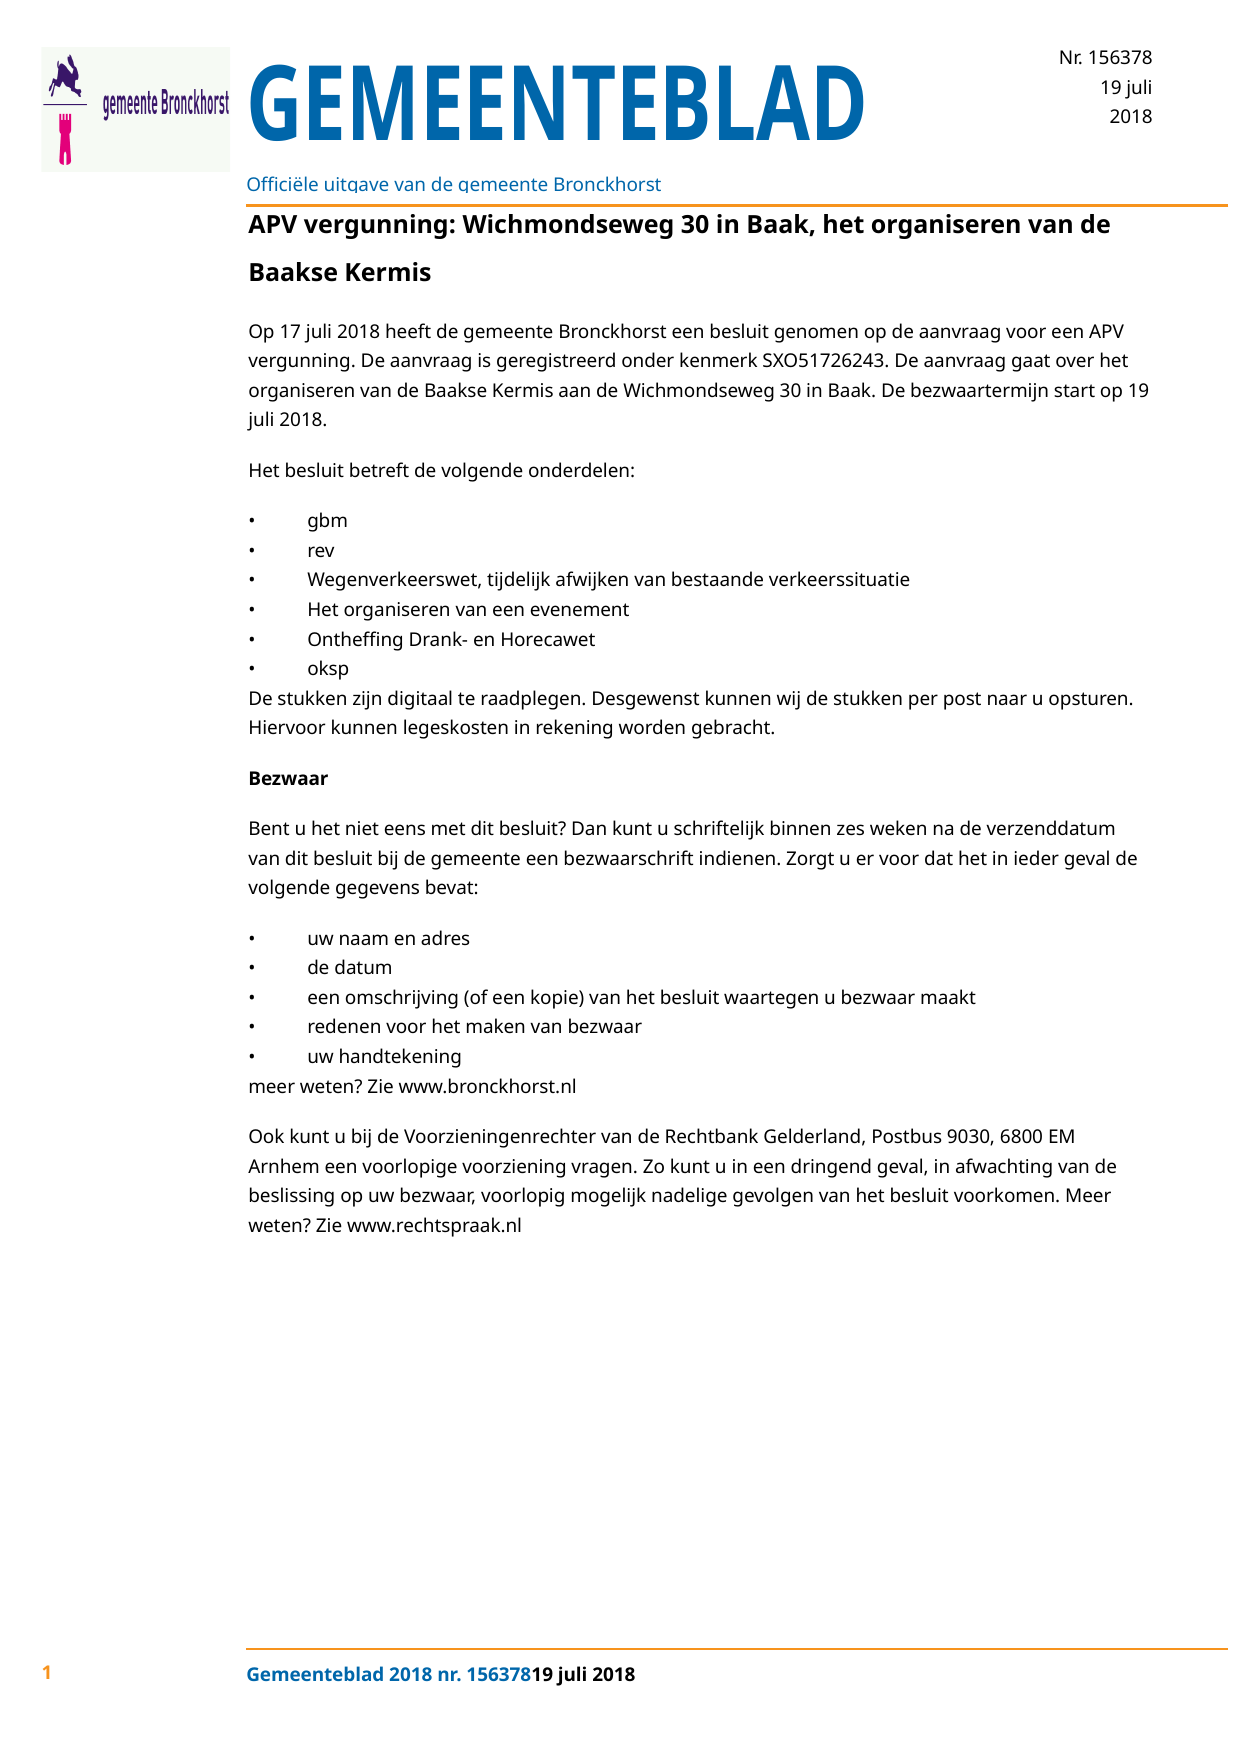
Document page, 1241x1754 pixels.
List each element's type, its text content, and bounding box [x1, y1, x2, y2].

text Bezwaar [248, 765, 1152, 791]
list Ontheffing Drank- en Horecawet [248, 626, 1152, 652]
text De stukken zijn digitaal te raadplegen. Desgewenst kunnen wij de stukken per post naar u opsturen. Hiervoor kunnen legeskosten in rekening worden gebracht. [248, 685, 1152, 740]
text meer weten? Zie www.bronckhorst.nl [248, 1073, 1152, 1099]
text Op 17 juli 2018 heeft de gemeente Bronckhorst een besluit genomen op de aanvraag voor een APV vergunning. De aanvraag is geregistreerd onder kenmerk SXO51726243. De aanvraag gaat over het organiseren van de Baakse Kermis aan de Wichmondseweg 30 in Baak. De bezwaartermijn start op 19 juli 2018. [248, 318, 1152, 432]
list Het organiseren van een evenement [248, 596, 1152, 622]
text Bent u het niet eens met dit besluit? Dan kunt u schriftelijk binnen zes weken na de verzenddatum van dit besluit bij de gemeente een bezwaarschrift indienen. Zorgt u er voor dat het in ieder geval de volgende gegevens bevat: [248, 815, 1152, 900]
list de datum [248, 954, 1152, 980]
list rev [248, 537, 1152, 563]
list uw handtekening [248, 1043, 1152, 1069]
text Ook kunt u bij de Voorzieningenrechter van de Rechtbank Gelderland, Postbus 9030, 6800 EM Arnhem een voorlopige voorziening vragen. Zo kunt u in een dringend geval, in afwachting van de beslissing op uw bezwaar, voorlopig mogelijk nadelige gevolgen van het besluit voorkomen. Meer weten? Zie www.rechtspraak.nl [248, 1123, 1152, 1238]
list uw naam en adres [248, 925, 1152, 951]
text Het besluit betreft de volgende onderdelen: [248, 457, 1152, 483]
list Wegenverkeerswet, tijdelijk afwijken van bestaande verkeerssituatie [248, 567, 1152, 592]
list redenen voor het maken van bezwaar [248, 1014, 1152, 1039]
picture [41, 47, 231, 172]
list gbm [248, 507, 1152, 533]
list een omschrijving (of een kopie) van het besluit waartegen u bezwaar maakt [248, 984, 1152, 1010]
text APV vergunning: Wichmondseweg 30 in Baak, het organiseren van de Baakse Kermis [248, 207, 1152, 288]
list oksp [248, 655, 1152, 681]
